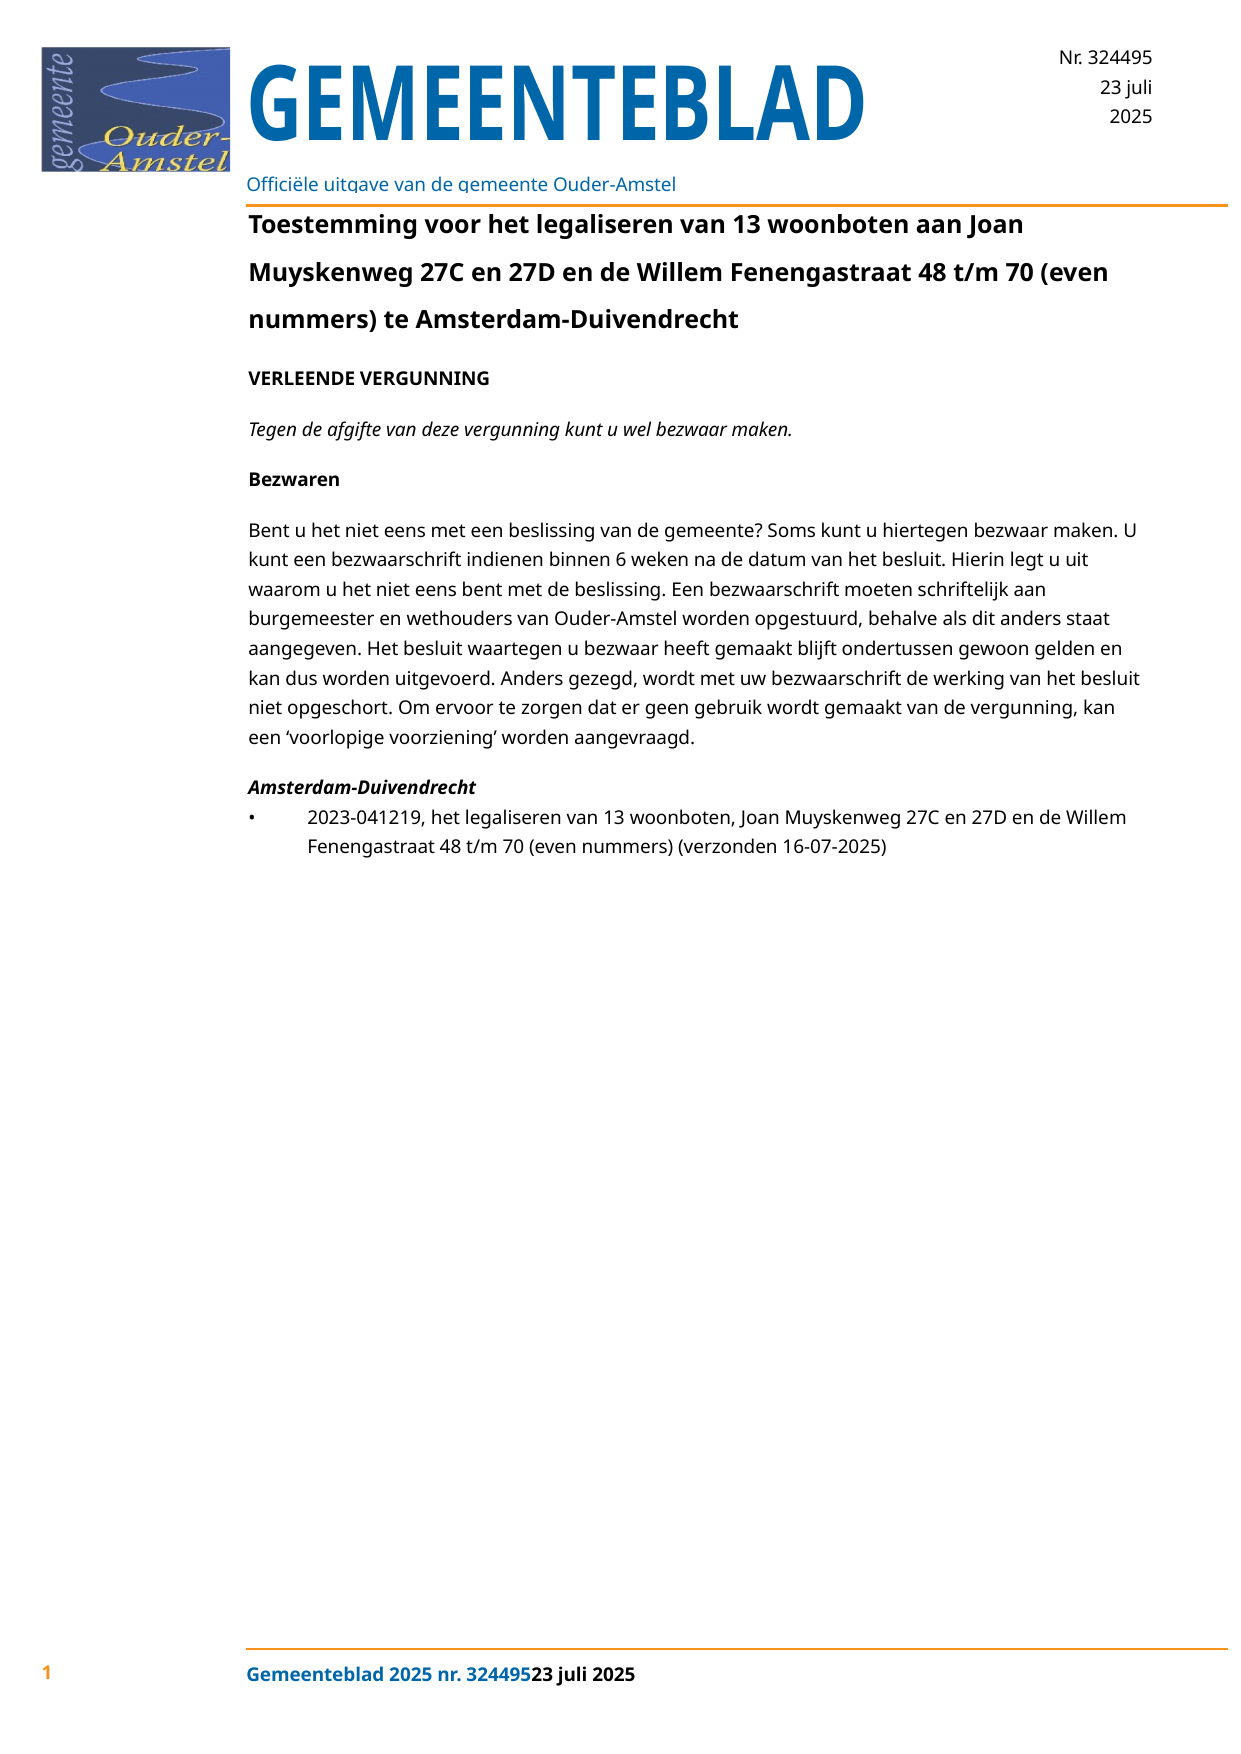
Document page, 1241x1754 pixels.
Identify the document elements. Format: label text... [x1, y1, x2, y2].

text Toestemming voor het legaliseren van 13 woonboten aan Joan Muyskenweg 27C en 27D en de Willem Fenengastraat 48 t/m 70 (even nummers) te Amsterdam-Duivendrecht [248, 207, 1152, 336]
picture [41, 47, 231, 172]
text VERLEENDE VERGUNNING [248, 366, 1152, 391]
list 2023-041219, het legaliseren van 13 woonboten, Joan Muyskenweg 27C en 27D en de Willem Fenengastraat 48 t/m 70 (even nummers) (verzonden 16-07-2025) [248, 804, 1152, 859]
text Bezwaren [248, 466, 1152, 492]
text Bent u het niet eens met een beslissing van de gemeente? Soms kunt u hiertegen bezwaar maken. U kunt een bezwaarschrift indienen binnen 6 weken na de datum van het besluit. Hierin legt u uit waarom u het niet eens bent met de beslissing. Een bezwaarschrift moeten schriftelijk aan burgemeester en wethouders van Ouder-Amstel worden opgestuurd, behalve als dit anders staat aangegeven. Het besluit waartegen u bezwaar heeft gemaakt blijft ondertussen gewoon gelden en kan dus worden uitgevoerd. Anders gezegd, wordt met uw bezwaarschrift de werking van het besluit niet opgeschort. Om ervoor te zorgen dat er geen gebruik wordt gemaakt van de vergunning, kan een ‘voorlopige voorziening’ worden aangevraagd. [248, 517, 1152, 749]
text Tegen de afgifte van deze vergunning kunt u wel bezwaar maken. [248, 416, 1152, 442]
text Amsterdam-Duivendrecht [248, 774, 1152, 800]
